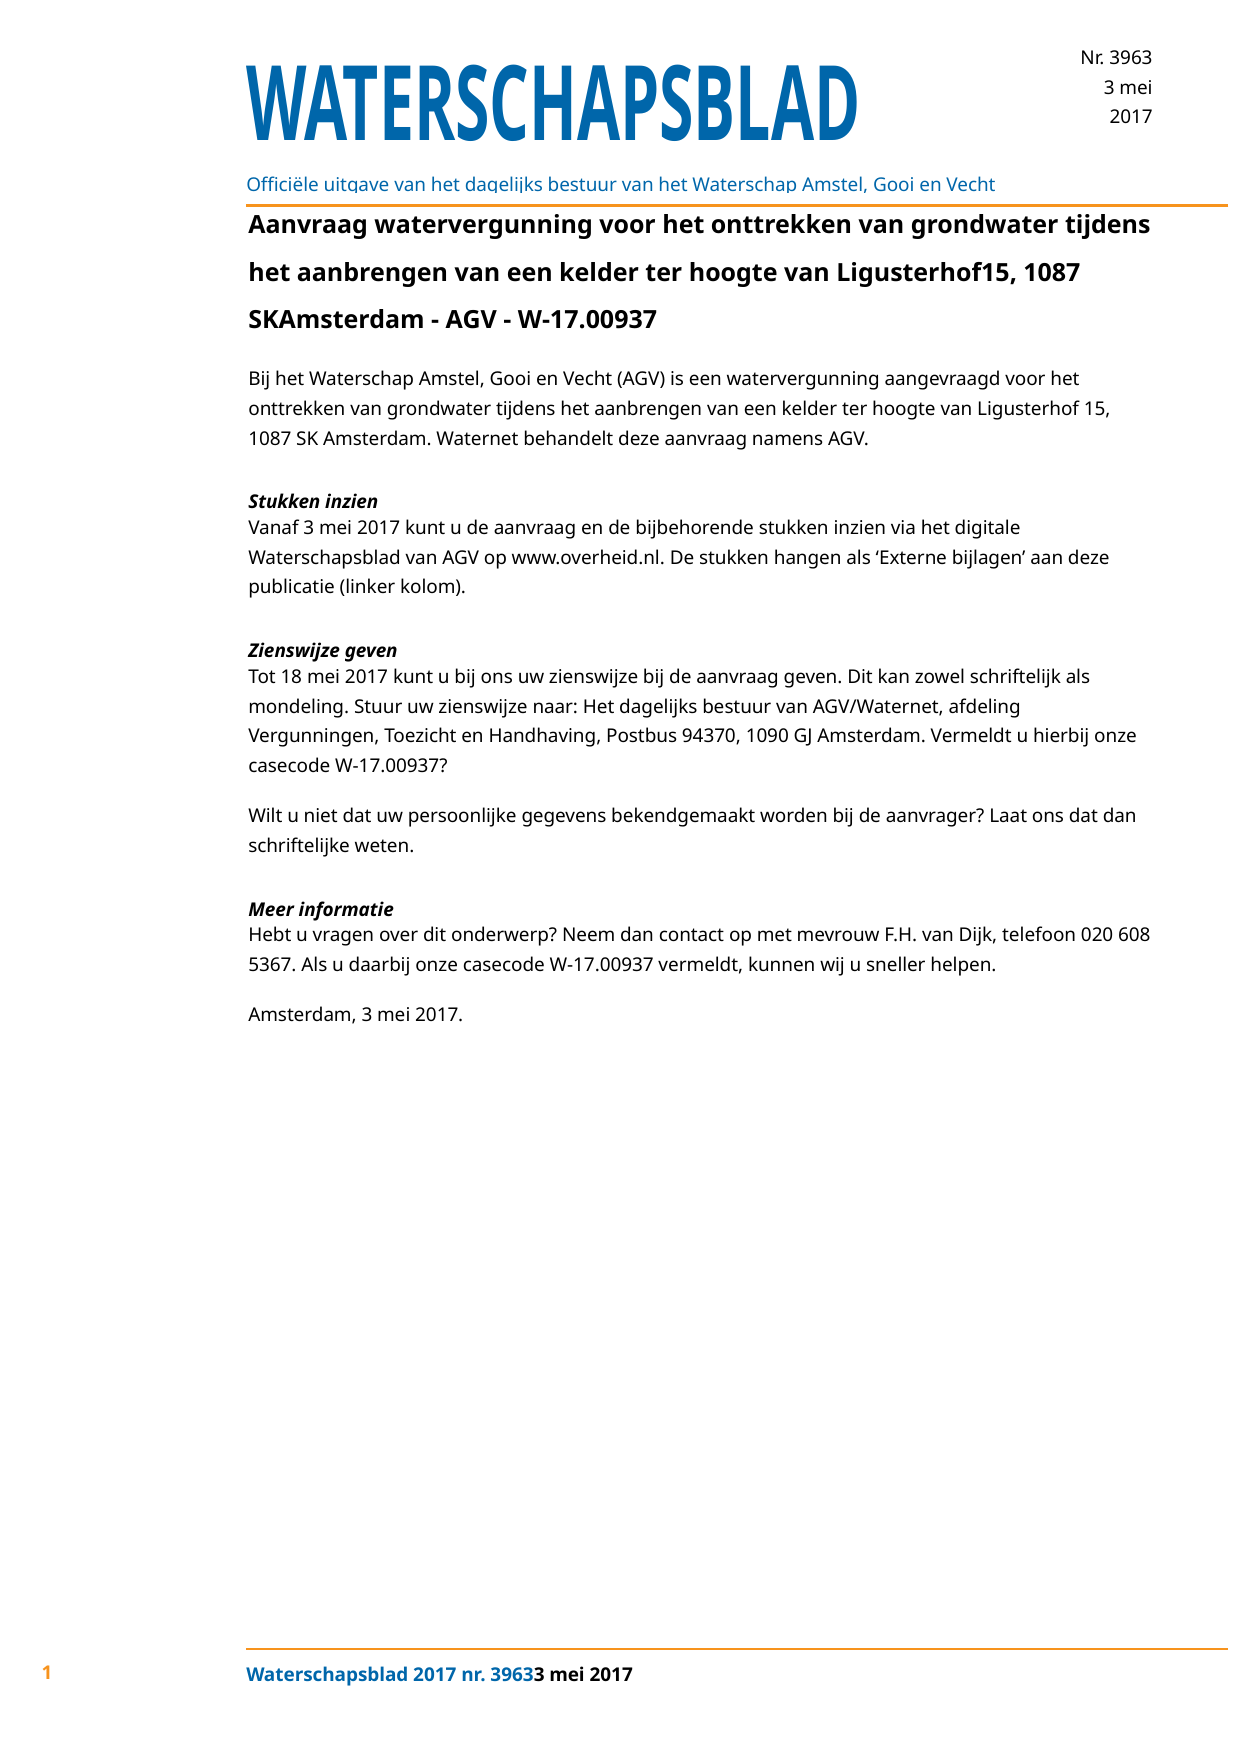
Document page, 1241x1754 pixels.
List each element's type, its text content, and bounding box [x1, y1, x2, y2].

text Zienswijze geven [248, 637, 1152, 663]
text Wilt u niet dat uw persoonlijke gegevens bekendgemaakt worden bij de aanvrager? Laat ons dat dan schriftelijke weten. [248, 802, 1152, 858]
text Aanvraag watervergunning voor het onttrekken van grondwater tijdens het aanbrengen van een kelder ter hoogte van Ligusterhof15, 1087 SKAmsterdam - AGV - W-17.00937 [248, 207, 1152, 336]
text Hebt u vragen over dit onderwerp? Neem dan contact op met mevrouw F.H. van Dijk, telefoon 020 608 5367. Als u daarbij onze casecode W-17.00937 vermeldt, kunnen wij u sneller helpen. [248, 922, 1152, 977]
text Bij het Waterschap Amstel, Gooi en Vecht (AGV) is een watervergunning aangevraagd voor het onttrekken van grondwater tijdens het aanbrengen van een kelder ter hoogte van Ligusterhof 15, 1087 SK Amsterdam. Waternet behandelt deze aanvraag namens AGV. [248, 366, 1152, 450]
text Tot 18 mei 2017 kunt u bij ons uw zienswijze bij de aanvraag geven. Dit kan zowel schriftelijk als mondeling. Stuur uw zienswijze naar: Het dagelijks bestuur van AGV/Waternet, afdeling Vergunningen, Toezicht en Handhaving, Postbus 94370, 1090 GJ Amsterdam. Vermeldt u hierbij onze casecode W-17.00937? [248, 663, 1152, 778]
text Stukken inzien [248, 489, 1152, 514]
picture [41, 47, 231, 172]
text Meer informatie [248, 896, 1152, 922]
text Vanaf 3 mei 2017 kunt u de aanvraag en de bijbehorende stukken inzien via het digitale Waterschapsblad van AGV op www.overheid.nl. De stukken hangen als ‘Externe bijlagen’ aan deze publicatie (linker kolom). [248, 514, 1152, 599]
text Amsterdam, 3 mei 2017. [248, 1002, 1152, 1027]
